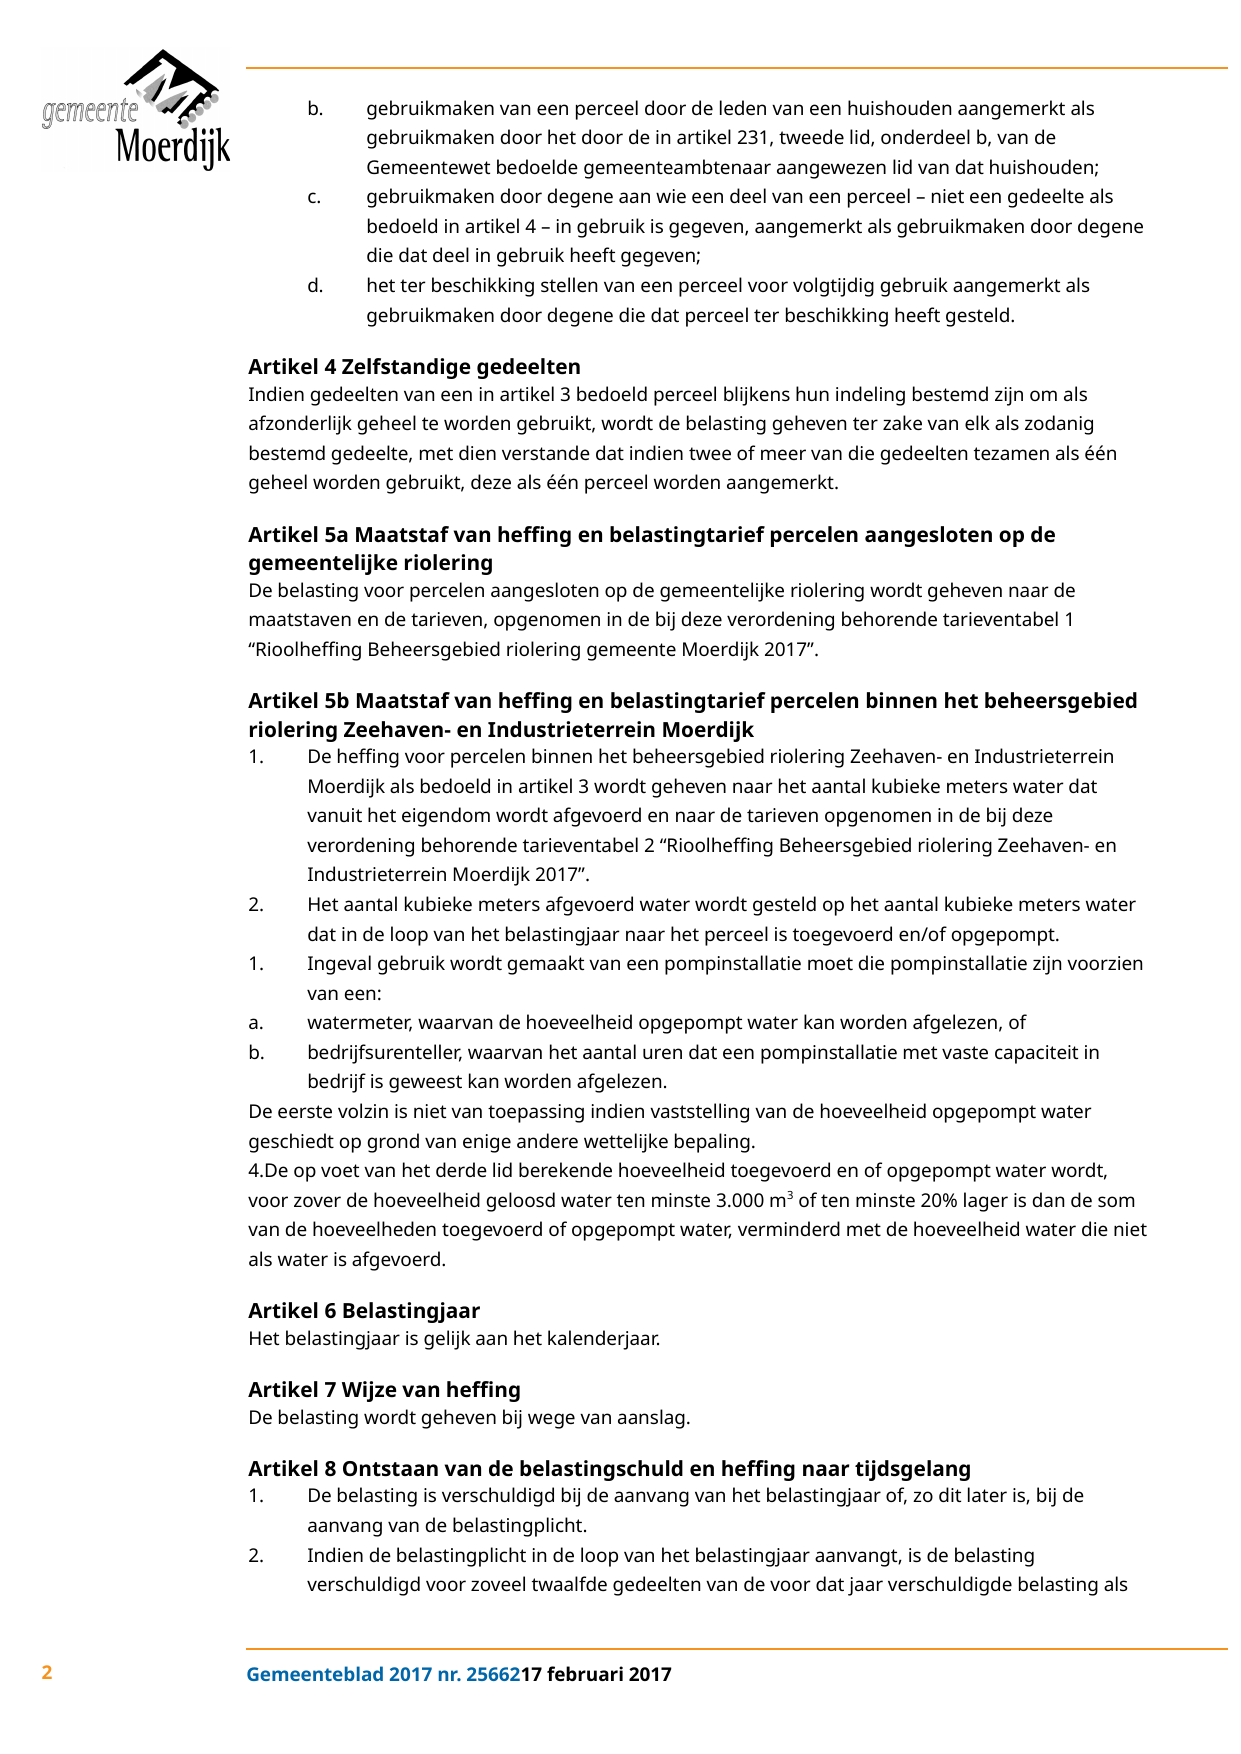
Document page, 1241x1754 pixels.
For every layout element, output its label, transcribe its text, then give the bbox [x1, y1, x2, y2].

list Ingeval gebruik wordt gemaakt van een pompinstallatie moet die pompinstallatie zijn voorzien van een: [248, 950, 1152, 1006]
text Artikel 5a Maatstaf van heffing en belastingtarief percelen aangesloten op de gemeentelijke riolering [248, 520, 1152, 577]
list gebruikmaken door degene aan wie een deel van een perceel – niet een gedeelte als bedoeld in artikel 4 – in gebruik is gegeven, aangemerkt als gebruikmaken door degene die dat deel in gebruik heeft gegeven; [307, 183, 1152, 268]
text Artikel 8 Ontstaan van de belastingschuld en heffing naar tijdsgelang [248, 1454, 1152, 1483]
text De eerste volzin is niet van toepassing indien vaststelling van de hoeveelheid opgepompt water geschiedt op grond van enige andere wettelijke bepaling. [248, 1098, 1152, 1153]
list Indien de belastingplicht in de loop van het belastingjaar aanvangt, is de belasting verschuldigd voor zoveel twaalfde gedeelten van de voor dat jaar verschuldigde belasting als [248, 1542, 1152, 1597]
text Artikel 6 Belastingjaar [248, 1297, 1152, 1325]
list watermeter, waarvan de hoeveelheid opgepompt water kan worden afgelezen, of [248, 1009, 1152, 1035]
text Het belastingjaar is gelijk aan het kalenderjaar. [248, 1325, 1152, 1351]
text 4.De op voet van het derde lid berekende hoeveelheid toegevoerd en of opgepompt water wordt, voor zover de hoeveelheid geloosd water ten minste 3.000 m3 of ten minste 20% lager is dan de som van de hoeveelheden toegevoerd of opgepompt water, verminderd met de hoeveelheid water die niet als water is afgevoerd. [248, 1157, 1152, 1272]
text De belasting voor percelen aangesloten op de gemeentelijke riolering wordt geheven naar de maatstaven en de tarieven, opgenomen in de bij deze verordening behorende tarieventabel 1 “Rioolheffing Beheersgebied riolering gemeente Moerdijk 2017”. [248, 577, 1152, 662]
text De belasting wordt geheven bij wege van aanslag. [248, 1404, 1152, 1429]
text Indien gedeelten van een in artikel 3 bedoeld perceel blijkens hun indeling bestemd zijn om als afzonderlijk geheel te worden gebruikt, wordt de belasting geheven ter zake van elk als zodanig bestemd gedeelte, met dien verstande dat indien twee of meer van die gedeelten tezamen als één geheel worden gebruikt, deze als één perceel worden aangemerkt. [248, 381, 1152, 495]
text Artikel 4 Zelfstandige gedeelten [248, 352, 1152, 381]
list De heffing voor percelen binnen het beheersgebied riolering Zeehaven- en Industrieterrein Moerdijk als bedoeld in artikel 3 wordt geheven naar het aantal kubieke meters water dat vanuit het eigendom wordt afgevoerd en naar de tarieven opgenomen in de bij deze verordening behorende tarieventabel 2 “Rioolheffing Beheersgebied riolering Zeehaven- en Industrieterrein Moerdijk 2017”. [248, 743, 1152, 887]
list het ter beschikking stellen van een perceel voor volgtijdig gebruik aangemerkt als gebruikmaken door degene die dat perceel ter beschikking heeft gesteld. [307, 272, 1152, 328]
text Artikel 5b Maatstaf van heffing en belastingtarief percelen binnen het beheersgebied riolering Zeehaven- en Industrieterrein Moerdijk [248, 686, 1152, 743]
text Artikel 7 Wijze van heffing [248, 1375, 1152, 1404]
list gebruikmaken van een perceel door de leden van een huishouden aangemerkt als gebruikmaken door het door de in artikel 231, tweede lid, onderdeel b, van de Gemeentewet bedoelde gemeenteambtenaar aangewezen lid van dat huishouden; [307, 95, 1152, 180]
picture [41, 47, 231, 172]
list bedrijfsurenteller, waarvan het aantal uren dat een pompinstallatie met vaste capaciteit in bedrijf is geweest kan worden afgelezen. [248, 1039, 1152, 1094]
list Het aantal kubieke meters afgevoerd water wordt gesteld op het aantal kubieke meters water dat in de loop van het belastingjaar naar het perceel is toegevoerd en/of opgepompt. [248, 891, 1152, 946]
list De belasting is verschuldigd bij de aanvang van het belastingjaar of, zo dit later is, bij de aanvang van de belastingplicht. [248, 1483, 1152, 1538]
